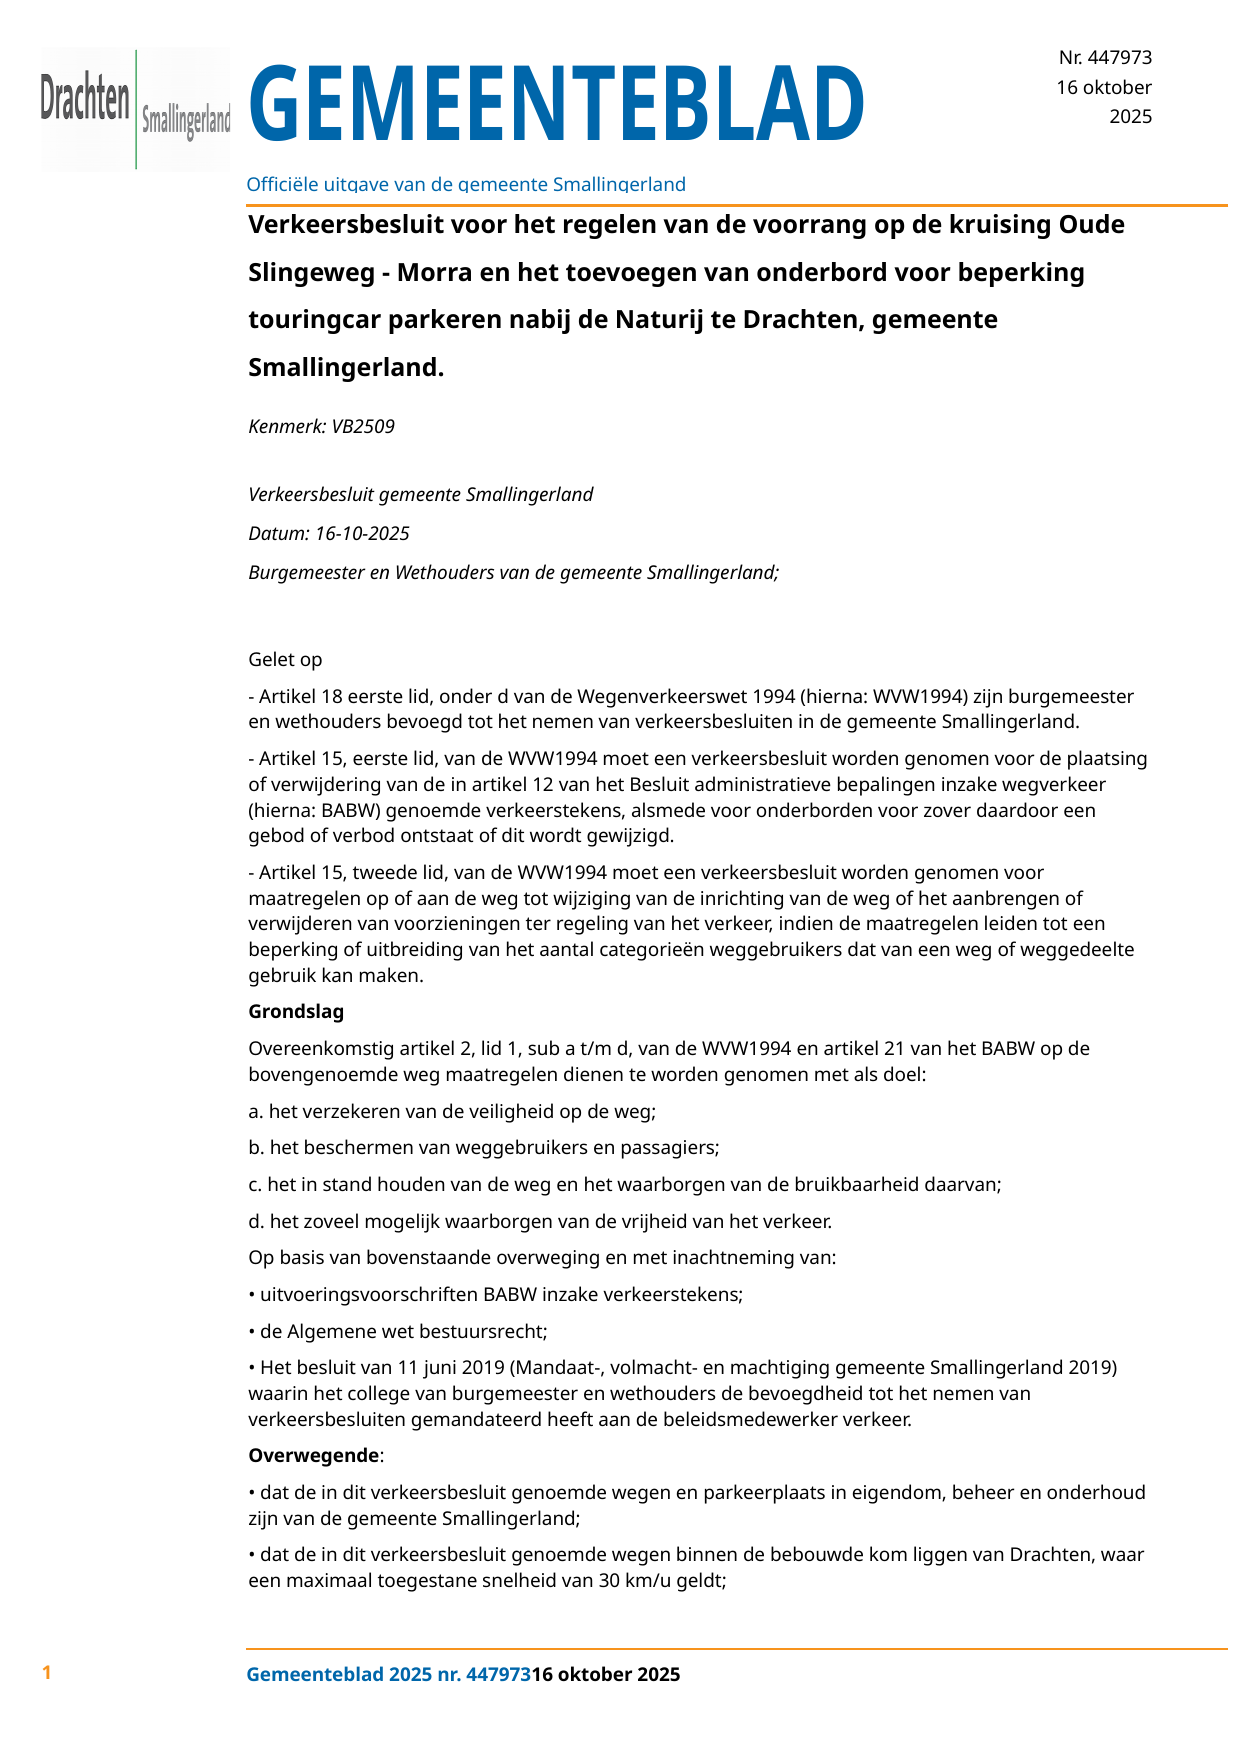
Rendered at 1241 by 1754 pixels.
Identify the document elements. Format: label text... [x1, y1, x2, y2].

picture [41, 47, 231, 172]
text Kenmerk: VB2509 [248, 413, 1152, 439]
text Grondslag [248, 999, 1152, 1024]
text • Het besluit van 11 juni 2019 (Mandaat-, volmacht- en machtiging gemeente Smallingerland 2019) waarin het college van burgemeester en wethouders de bevoegdheid tot het nemen van verkeersbesluiten gemandateerd heeft aan de beleidsmedewerker verkeer. [248, 1354, 1152, 1432]
text - Artikel 15, tweede lid, van de WVW1994 moet een verkeersbesluit worden genomen voor maatregelen op of aan de weg tot wijziging van de inrichting van de weg of het aanbrengen of verwijderen van voorzieningen ter regeling van het verkeer, indien de maatregelen leiden tot een beperking of uitbreiding van het aantal categorieën weggebruikers dat van een weg of weggedeelte gebruik kan maken. [248, 859, 1152, 988]
text Datum: 16-10-2025 [248, 520, 1152, 546]
text - Artikel 18 eerste lid, onder d van de Wegenverkeerswet 1994 (hierna: WVW1994) zijn burgemeester en wethouders bevoegd tot het nemen van verkeersbesluiten in de gemeente Smallingerland. [248, 683, 1152, 734]
text • uitvoeringsvoorschriften BABW inzake verkeerstekens; [248, 1281, 1152, 1307]
text d. het zoveel mogelijk waarborgen van de vrijheid van het verkeer. [248, 1208, 1152, 1233]
text Overwegende: [248, 1443, 1152, 1468]
text • dat de in dit verkeersbesluit genoemde wegen en parkeerplaats in eigendom, beheer en onderhoud zijn van de gemeente Smallingerland; [248, 1479, 1152, 1531]
text Overeenkomstig artikel 2, lid 1, sub a t/m d, van de WVW1994 en artikel 21 van het BABW op de bovengenoemde weg maatregelen dienen te worden genomen met als doel: [248, 1035, 1152, 1087]
text Verkeersbesluit gemeente Smallingerland [248, 481, 1152, 507]
text Verkeersbesluit voor het regelen van de voorrang op de kruising Oude Slingeweg - Morra en het toevoegen van onderbord voor beperking touringcar parkeren nabij de Naturij te Drachten, gemeente Smallingerland. [248, 207, 1152, 384]
text c. het in stand houden van de weg en het waarborgen van de bruikbaarheid daarvan; [248, 1171, 1152, 1197]
text • dat de in dit verkeersbesluit genoemde wegen binnen de bebouwde kom liggen van Drachten, waar een maximaal toegestane snelheid van 30 km/u geldt; [248, 1542, 1152, 1593]
text • de Algemene wet bestuursrecht; [248, 1318, 1152, 1343]
text a. het verzekeren van de veiligheid op de weg; [248, 1098, 1152, 1123]
text Gelet op [248, 646, 1152, 672]
text Burgemeester en Wethouders van de gemeente Smallingerland; [248, 559, 1152, 585]
text b. het beschermen van weggebruikers en passagiers; [248, 1134, 1152, 1160]
text Op basis van bovenstaande overweging en met inachtneming van: [248, 1244, 1152, 1270]
text - Artikel 15, eerste lid, van de WVW1994 moet een verkeersbesluit worden genomen voor de plaatsing of verwijdering van de in artikel 12 van het Besluit administratieve bepalingen inzake wegverkeer (hierna: BABW) genoemde verkeerstekens, alsmede voor onderborden voor zover daardoor een gebod of verbod ontstaat of dit wordt gewijzigd. [248, 745, 1152, 848]
